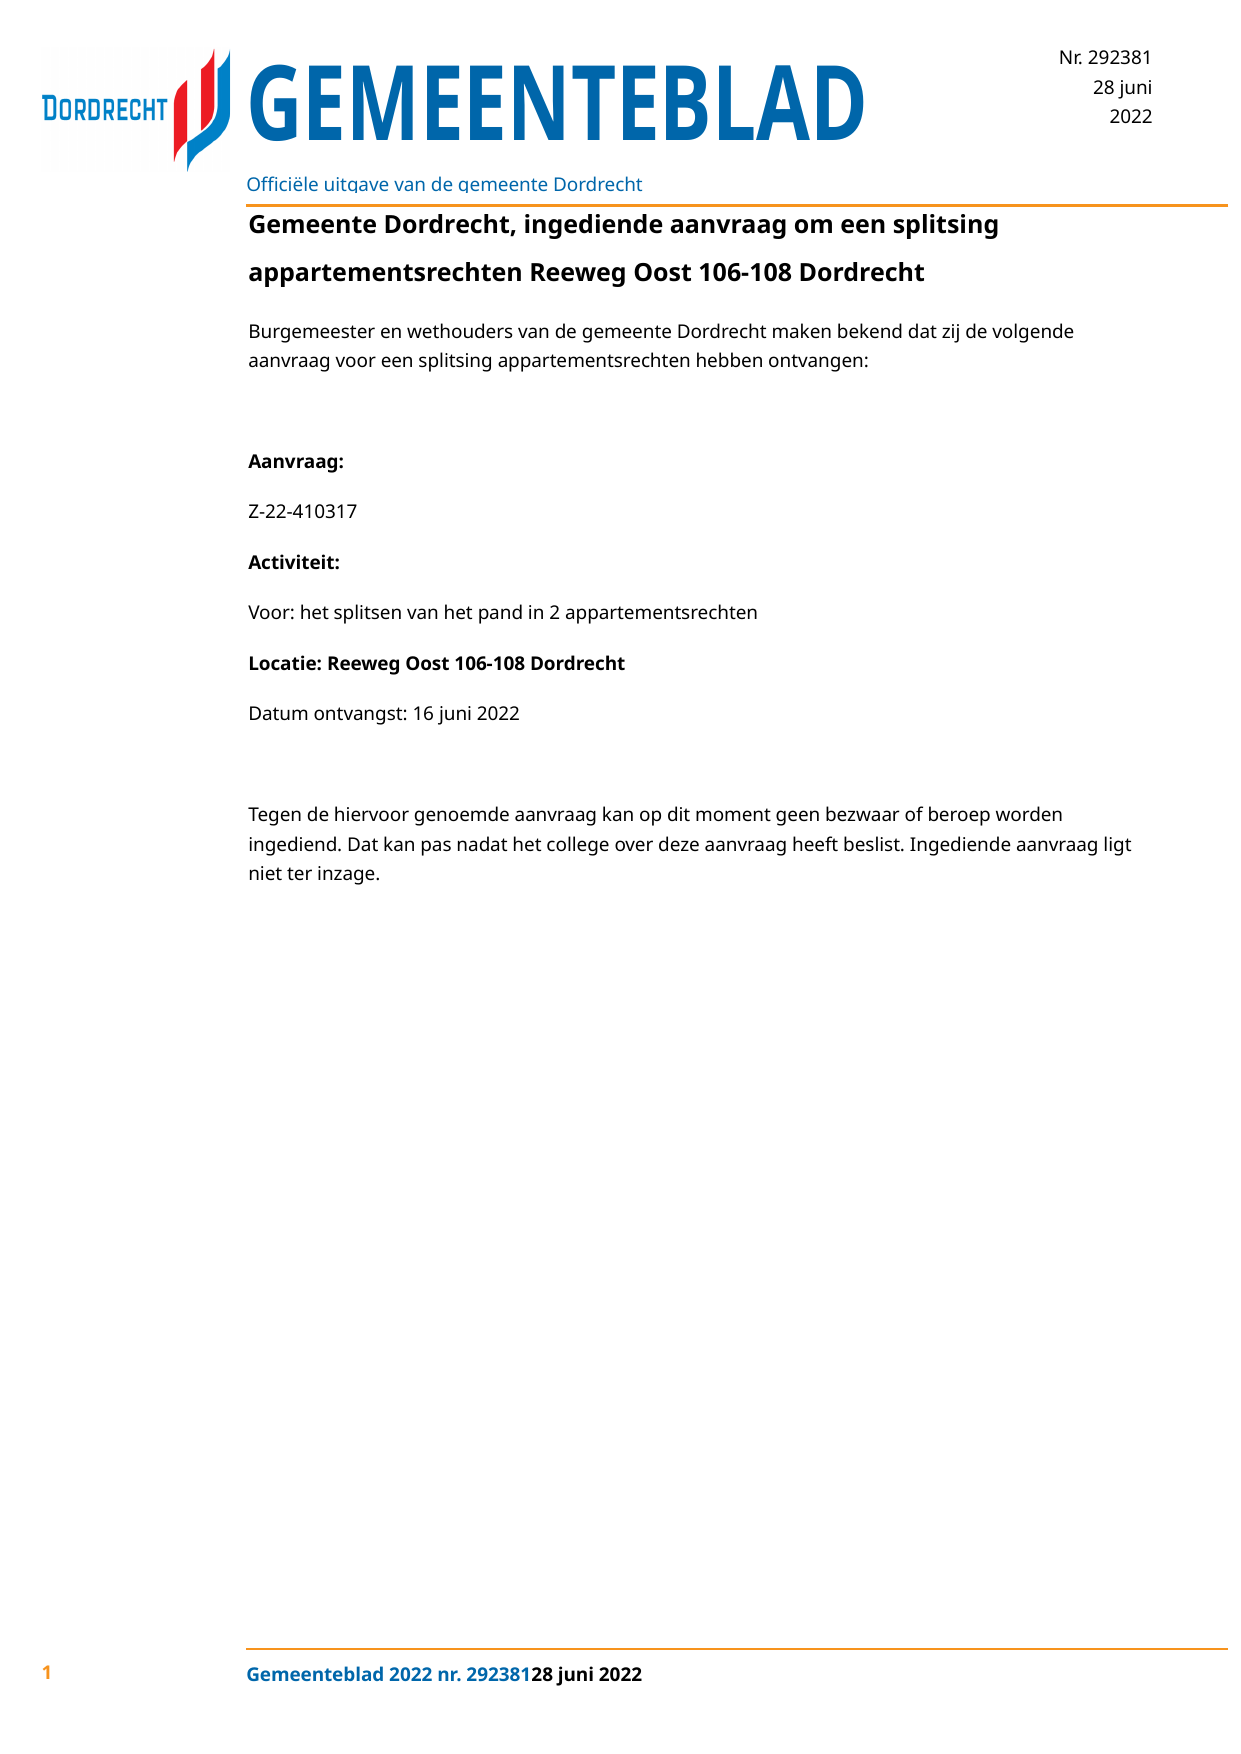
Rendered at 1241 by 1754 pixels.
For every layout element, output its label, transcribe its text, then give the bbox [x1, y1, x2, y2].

text Tegen de hiervoor genoemde aanvraag kan op dit moment geen bezwaar of beroep worden ingediend. Dat kan pas nadat het college over deze aanvraag heeft beslist. Ingediende aanvraag ligt niet ter inzage. [248, 801, 1152, 886]
text Gemeente Dordrecht, ingediende aanvraag om een splitsing appartementsrechten Reeweg Oost 106-108 Dordrecht [248, 207, 1152, 288]
text Activiteit: [248, 549, 1152, 575]
text Burgemeester en wethouders van de gemeente Dordrecht maken bekend dat zij de volgende aanvraag voor een splitsing appartementsrechten hebben ontvangen: [248, 318, 1152, 373]
text Locatie: Reeweg Oost 106-108 Dordrecht [248, 650, 1152, 676]
text Voor: het splitsen van het pand in 2 appartementsrechten [248, 599, 1152, 625]
text Datum ontvangst: 16 juni 2022 [248, 700, 1152, 726]
picture [41, 47, 231, 172]
text Z-22-410317 [248, 499, 1152, 524]
text Aanvraag: [248, 448, 1152, 474]
